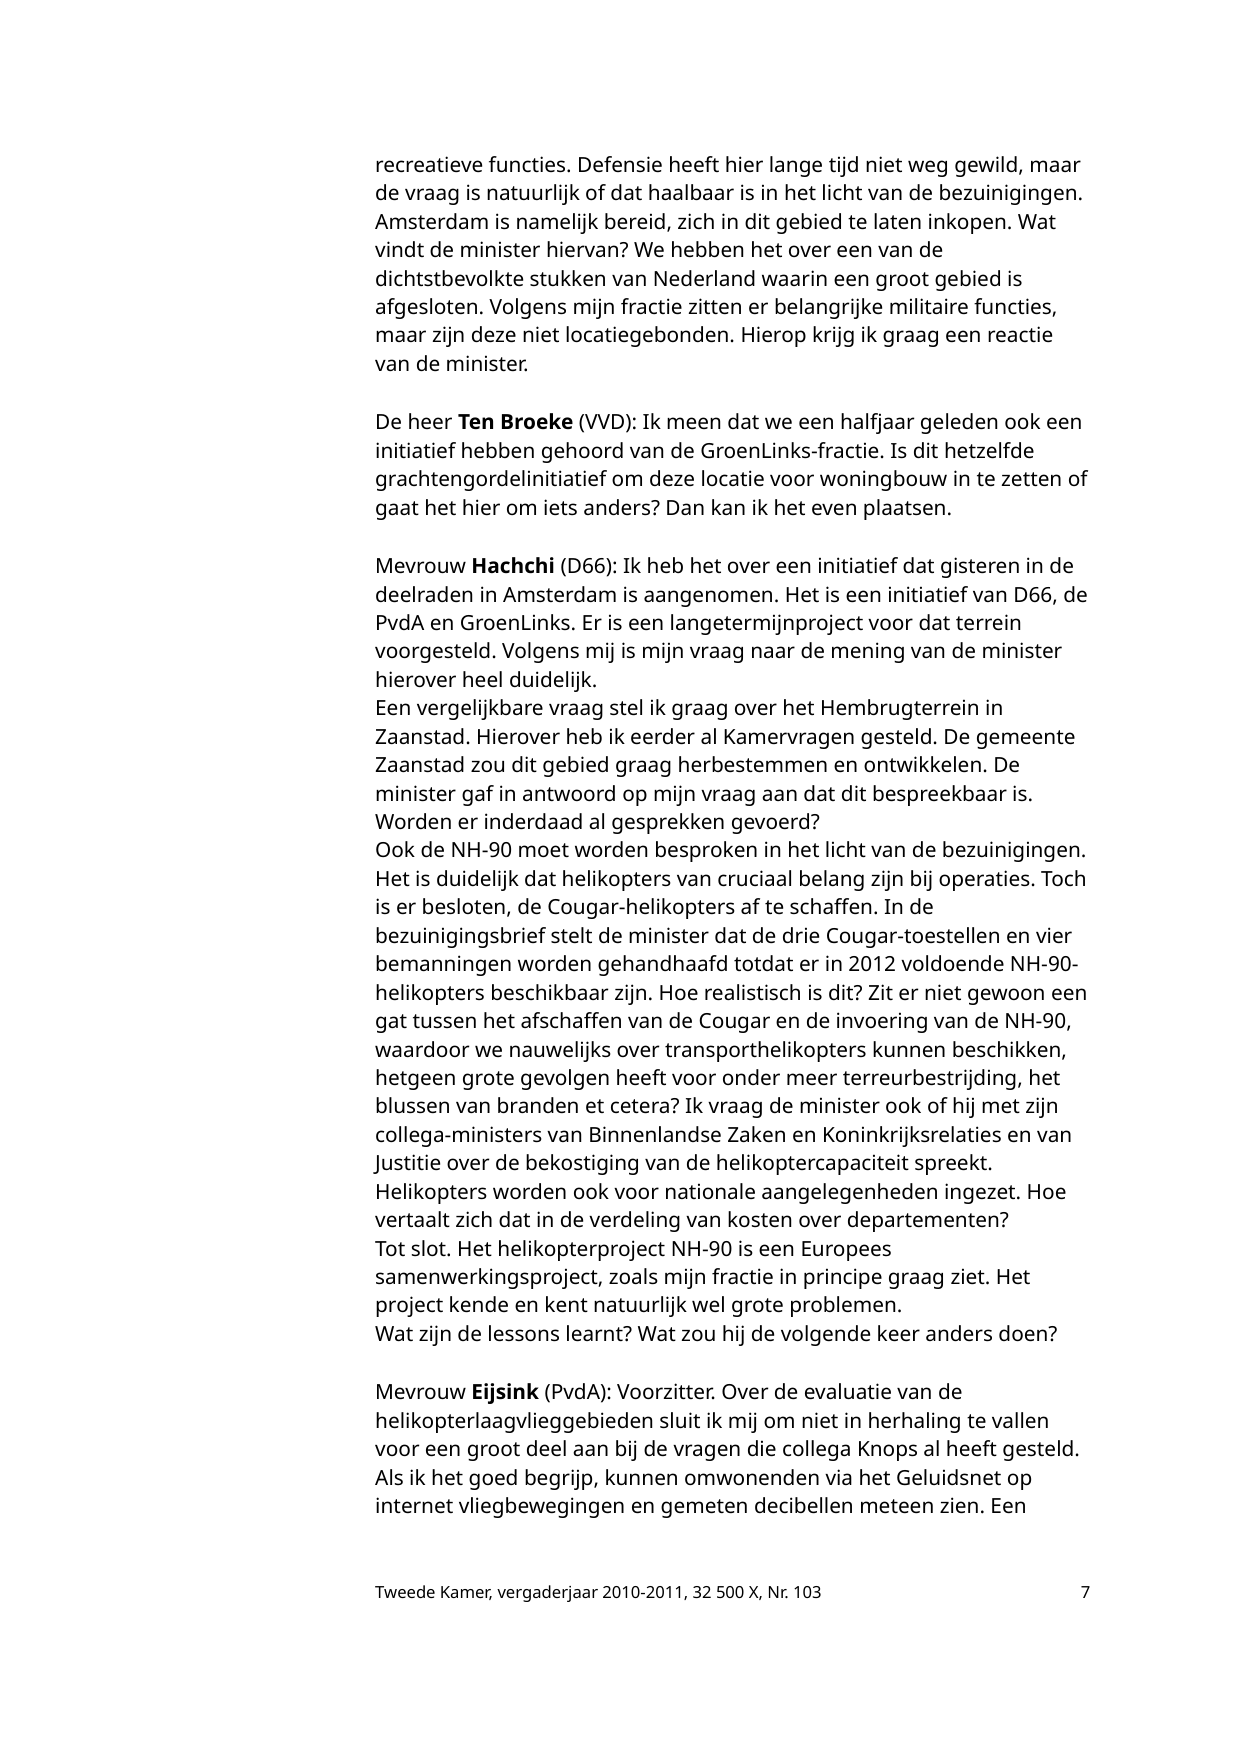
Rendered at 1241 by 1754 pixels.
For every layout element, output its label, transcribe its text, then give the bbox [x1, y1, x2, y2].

text Tot slot. Het helikopterproject NH-90 is een Europees samenwerkingsproject, zoals mijn fractie in principe graag ziet. Het project kende en kent natuurlijk wel grote problemen. [375, 1234, 1090, 1319]
text Mevrouw Hachchi (D66): Ik heb het over een initiatief dat gisteren in de deelraden in Amsterdam is aangenomen. Het is een initiatief van D66, de PvdA en GroenLinks. Er is een langetermijnproject voor dat terrein voorgesteld. Volgens mij is mijn vraag naar de mening van de minister hierover heel duidelijk. [375, 551, 1090, 693]
text recreatieve functies. Defensie heeft hier lange tijd niet weg gewild, maar de vraag is natuurlijk of dat haalbaar is in het licht van de bezuinigingen. Amsterdam is namelijk bereid, zich in dit gebied te laten inkopen. Wat vindt de minister hiervan? We hebben het over een van de dichtstbevolkte stukken van Nederland waarin een groot gebied is afgesloten. Volgens mijn fractie zitten er belangrijke militaire functies, maar zijn deze niet locatiegebonden. Hierop krijg ik graag een reactie van de minister. [375, 150, 1090, 377]
text Als ik het goed begrijp, kunnen omwonenden via het Geluidsnet op internet vliegbewegingen en gemeten decibellen meteen zien. Een [375, 1463, 1090, 1520]
text Mevrouw Eijsink (PvdA): Voorzitter. Over de evaluatie van de helikopterlaagvlieggebieden sluit ik mij om niet in herhaling te vallen voor een groot deel aan bij de vragen die collega Knops al heeft gesteld. [375, 1377, 1090, 1463]
text De heer Ten Broeke (VVD): Ik meen dat we een halfjaar geleden ook een initiatief hebben gehoord van de GroenLinks-fractie. Is dit hetzelfde grachtengordelinitiatief om deze locatie voor woningbouw in te zetten of gaat het hier om iets anders? Dan kan ik het even plaatsen. [375, 407, 1090, 521]
text Een vergelijkbare vraag stel ik graag over het Hembrugterrein in Zaanstad. Hierover heb ik eerder al Kamervragen gesteld. De gemeente Zaanstad zou dit gebied graag herbestemmen en ontwikkelen. De minister gaf in antwoord op mijn vraag aan dat dit bespreekbaar is. Worden er inderdaad al gesprekken gevoerd? [375, 693, 1090, 836]
text Ook de NH-90 moet worden besproken in het licht van de bezuinigingen. Het is duidelijk dat helikopters van cruciaal belang zijn bij operaties. Toch is er besloten, de Cougar-helikopters af te schaffen. In de bezuinigingsbrief stelt de minister dat de drie Cougar-toestellen en vier bemanningen worden gehandhaafd totdat er in 2012 voldoende NH-90-helikopters beschikbaar zijn. Hoe realistisch is dit? Zit er niet gewoon een gat tussen het afschaffen van de Cougar en de invoering van de NH-90, waardoor we nauwelijks over transporthelikopters kunnen beschikken, hetgeen grote gevolgen heeft voor onder meer terreurbestrijding, het blussen van branden et cetera? Ik vraag de minister ook of hij met zijn collega-ministers van Binnenlandse Zaken en Koninkrijksrelaties en van Justitie over de bekostiging van de helikoptercapaciteit spreekt. Helikopters worden ook voor nationale aangelegenheden ingezet. Hoe vertaalt zich dat in de verdeling van kosten over departementen? [375, 836, 1090, 1234]
text Wat zijn de lessons learnt? Wat zou hij de volgende keer anders doen? [375, 1319, 1090, 1347]
